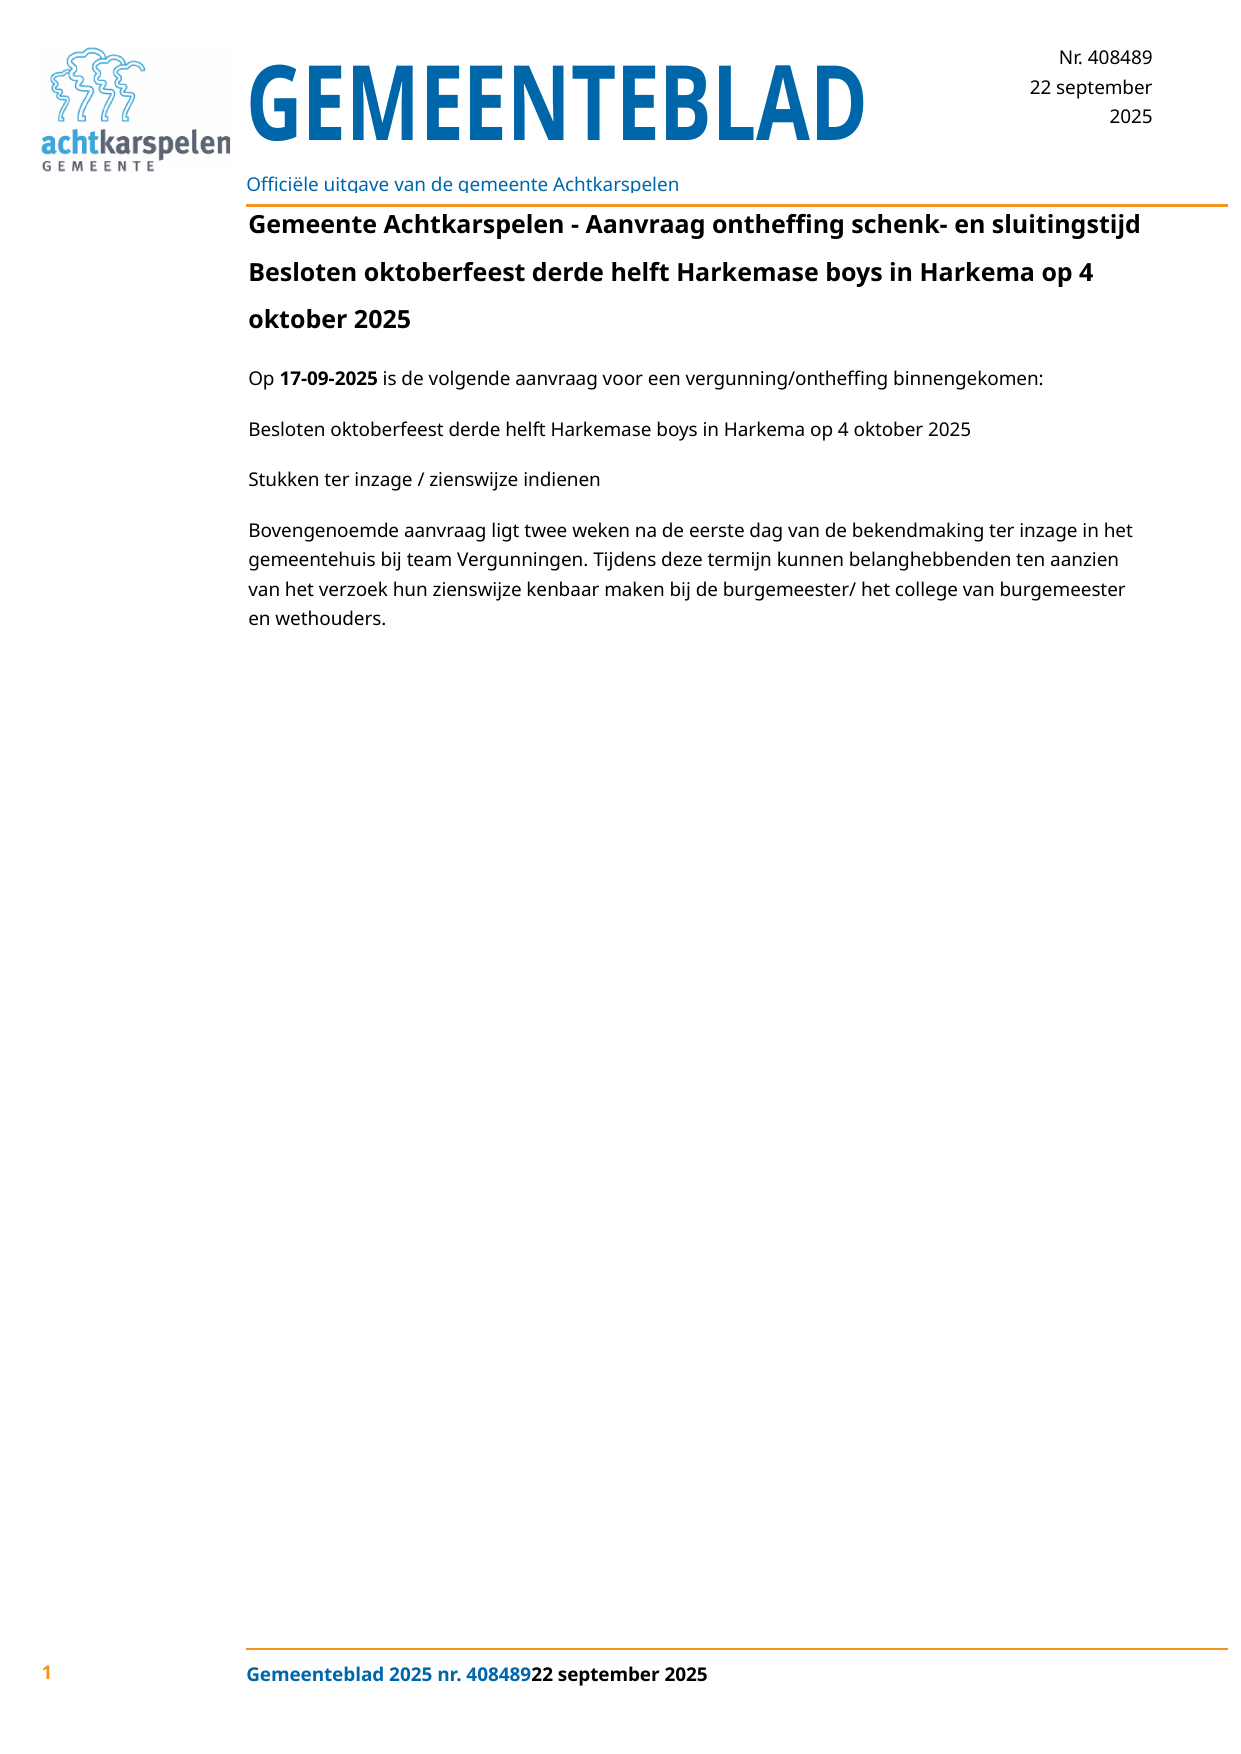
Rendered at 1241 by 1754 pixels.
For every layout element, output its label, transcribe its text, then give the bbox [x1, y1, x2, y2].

text Stukken ter inzage / zienswijze indienen [248, 466, 1152, 492]
text Gemeente Achtkarspelen - Aanvraag ontheffing schenk- en sluitingstijd Besloten oktoberfeest derde helft Harkemase boys in Harkema op 4 oktober 2025 [248, 207, 1152, 336]
text Bovengenoemde aanvraag ligt twee weken na de eerste dag van de bekendmaking ter inzage in het gemeentehuis bij team Vergunningen. Tijdens deze termijn kunnen belanghebbenden ten aanzien van het verzoek hun zienswijze kenbaar maken bij de burgemeester/ het college van burgemeester en wethouders. [248, 517, 1152, 631]
text Op 17-09-2025 is de volgende aanvraag voor een vergunning/ontheffing binnengekomen: [248, 366, 1152, 391]
picture [41, 47, 231, 172]
text Besloten oktoberfeest derde helft Harkemase boys in Harkema op 4 oktober 2025 [248, 416, 1152, 442]
